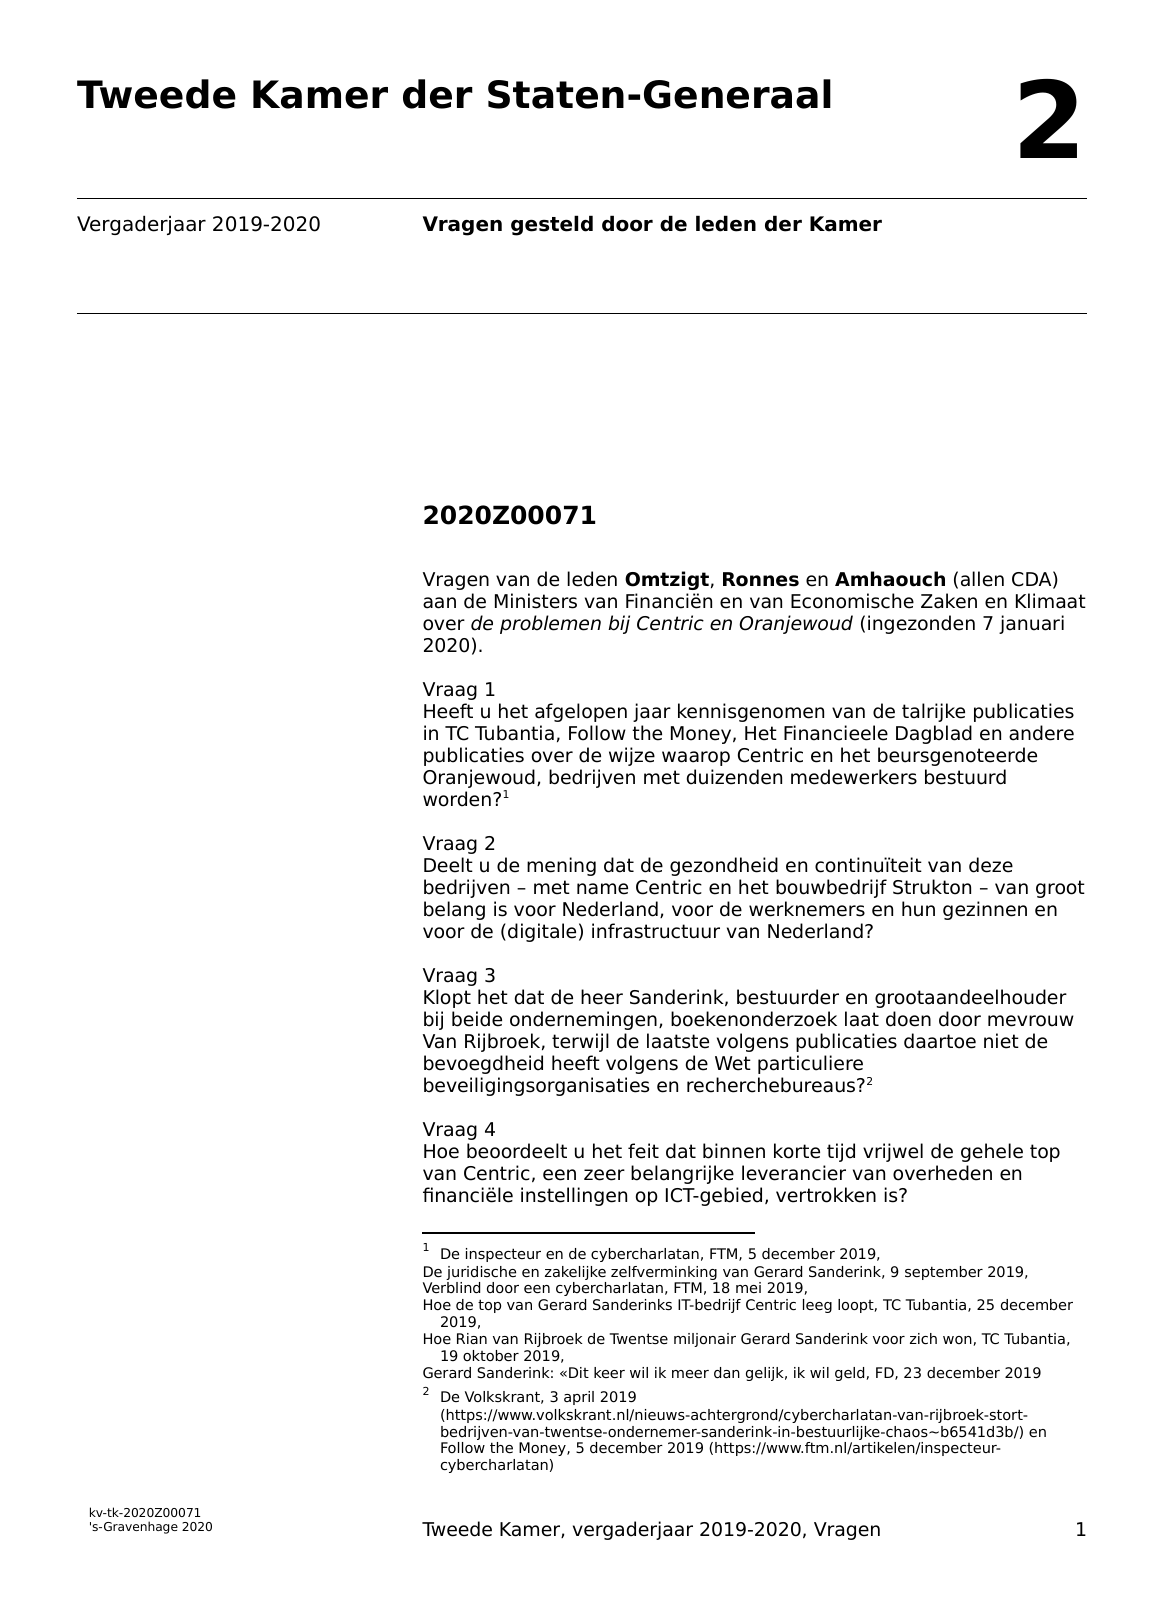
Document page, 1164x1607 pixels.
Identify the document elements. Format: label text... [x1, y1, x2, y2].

text 's-Gravenhage 2020 [88, 1520, 323, 1534]
text De Volkskrant, 3 april 2019 (https://www.volkskrant.nl/nieuws-achtergrond/cybercharlatan-van-rijbroek-stort-bedrijven-van-twentse-ondernemer-sanderink-in-bestuurlijke-chaos~b6541d3b/) en Follow the Money, 5 december 2019 (https://www.ftm.nl/artikelen/inspecteur-cybercharlatan) [422, 1385, 1087, 1474]
text Gerard Sanderink: «Dit keer wil ik meer dan gelijk, ik wil geld, FD, 23 december 2019 [422, 1365, 1087, 1382]
text Hoe de top van Gerard Sanderinks IT-bedrijf Centric leeg loopt, TC Tubantia, 25 december 2019, [422, 1297, 1087, 1331]
text Hoe Rian van Rijbroek de Twentse miljonair Gerard Sanderink voor zich won, TC Tubantia, 19 oktober 2019, [422, 1331, 1087, 1365]
text Vraag 3 [422, 965, 1087, 987]
text 2020Z00071 [422, 501, 1087, 531]
table_header Tweede Kamer der Staten-Generaal [77, 59, 886, 198]
table_cell Vergaderjaar 2019-2020 [77, 199, 422, 313]
text Vraag 2 [422, 833, 1087, 855]
text kv-tk-2020Z00071 [88, 1506, 323, 1520]
text Vraag 4 [422, 1119, 1087, 1141]
text Verblind door een cybercharlatan, FTM, 18 mei 2019, [422, 1281, 1087, 1297]
text De inspecteur en de cybercharlatan, FTM, 5 december 2019, [422, 1242, 1087, 1264]
text Vraag 1 [422, 679, 1087, 701]
text Vragen van de leden Omtzigt, Ronnes en Amhaouch (allen CDA) aan de Ministers van Financiën en van Economische Zaken en Klimaat over de problemen bij Centric en Oranjewoud (ingezonden 7 januari 2020). [422, 569, 1087, 657]
text Hoe beoordeelt u het feit dat binnen korte tijd vrijwel de gehele top van Centric, een zeer belangrijke leverancier van overheden en financiële instellingen op ICT-gebied, vertrokken is? [422, 1141, 1087, 1207]
table_cell Vragen gesteld door de leden der Kamer [422, 199, 1087, 313]
text De juridische en zakelijke zelfverminking van Gerard Sanderink, 9 september 2019, [422, 1264, 1087, 1281]
text Deelt u de mening dat de gezondheid en continuïteit van deze bedrijven – met name Centric en het bouwbedrijf Strukton – van groot belang is voor Nederland, voor de werknemers en hun gezinnen en voor de (digitale) infrastructuur van Nederland? [422, 855, 1087, 943]
text Klopt het dat de heer Sanderink, bestuurder en grootaandeelhouder bij beide ondernemingen, boekenonderzoek laat doen door mevrouw Van Rijbroek, terwijl de laatste volgens publicaties daartoe niet de bevoegdheid heeft volgens de Wet particuliere beveiligingsorganisaties en recherchebureaus? [422, 987, 1087, 1097]
table_header 2 [886, 59, 1087, 198]
text Heeft u het afgelopen jaar kennisgenomen van de talrijke publicaties in TC Tubantia, Follow the Money, Het Financieele Dagblad en andere publicaties over de wijze waarop Centric en het beursgenoteerde Oranjewoud, bedrijven met duizenden medewerkers bestuurd worden? [422, 701, 1087, 811]
